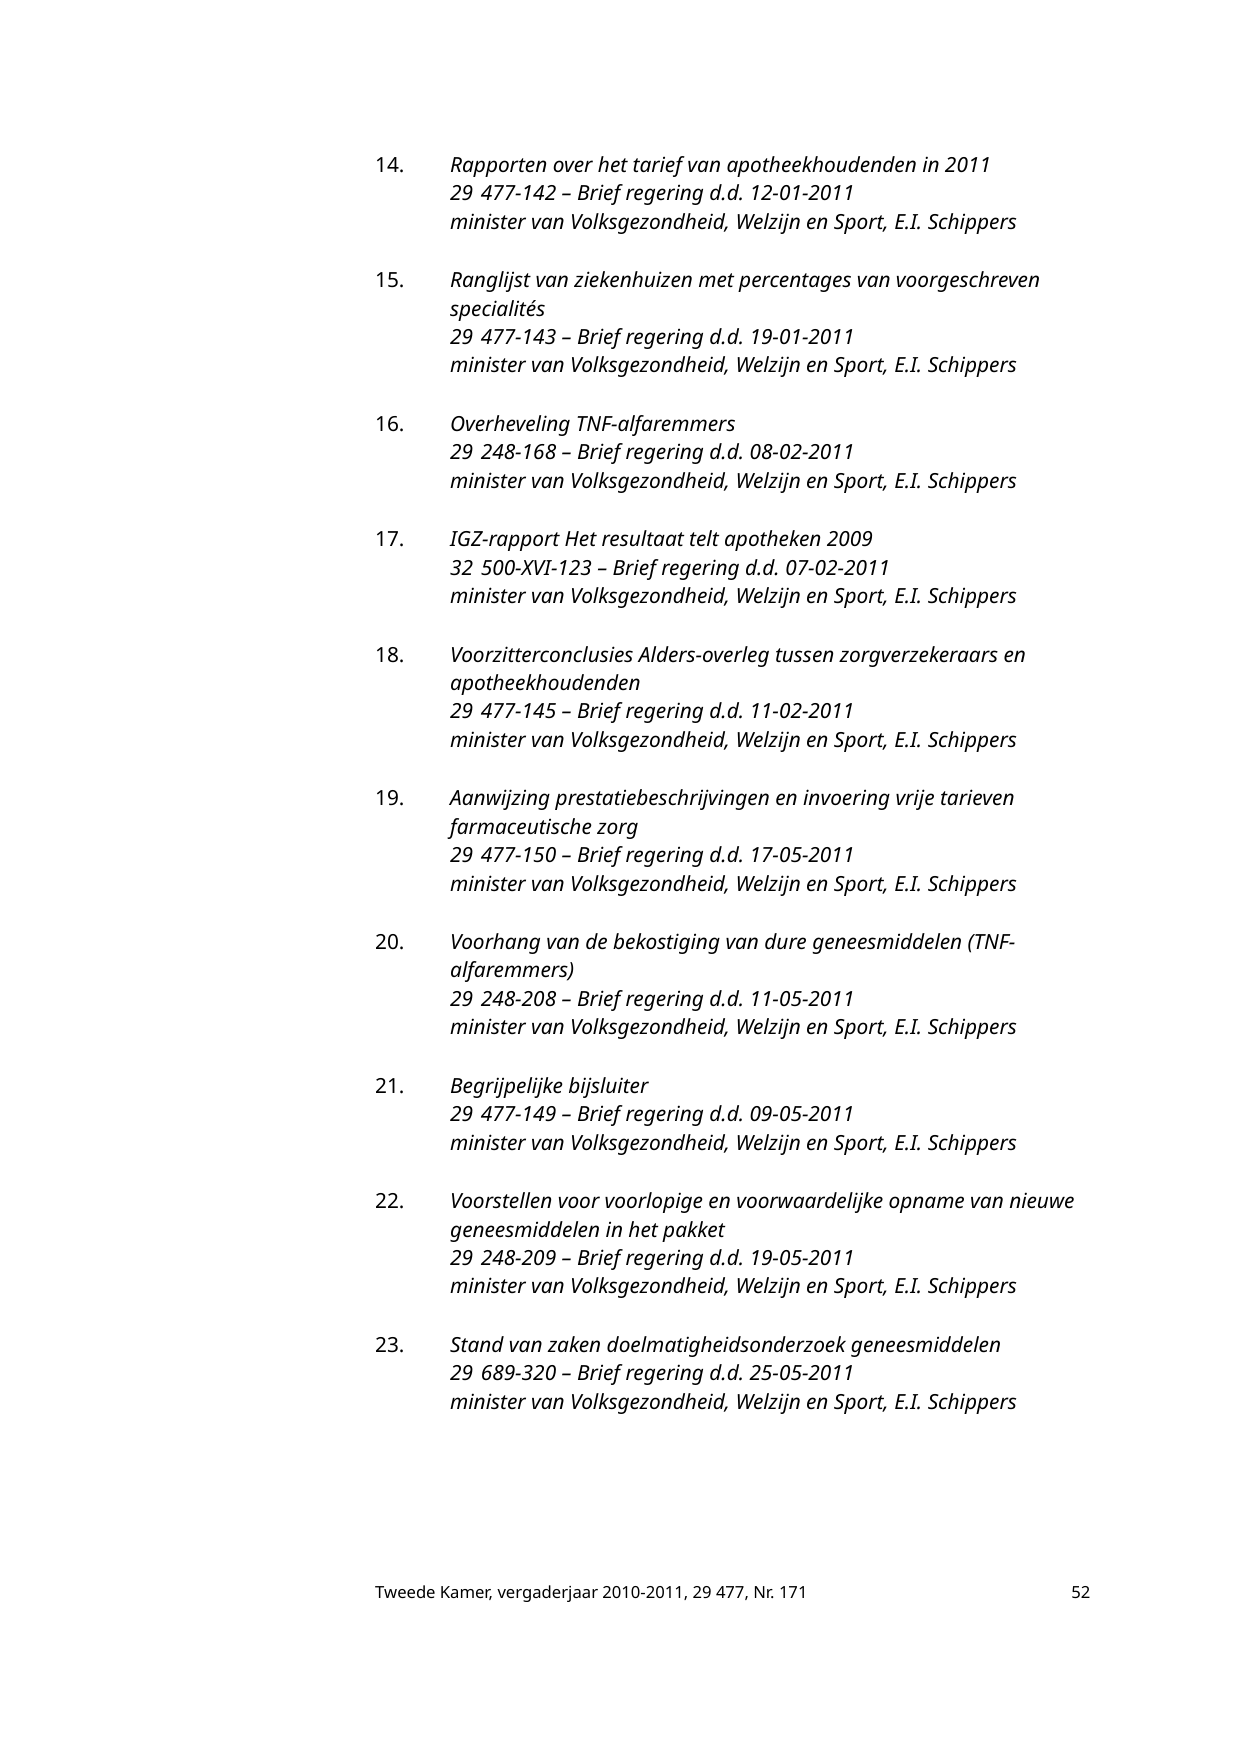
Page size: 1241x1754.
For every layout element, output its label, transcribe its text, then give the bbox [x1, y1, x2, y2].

list IGZ-rapport Het resultaat telt apotheken 2009 [375, 524, 1090, 553]
list minister van Volksgezondheid, Welzijn en Sport, E.I. Schippers [375, 1128, 1090, 1156]
list 29 248-208 – Brief regering d.d. 11-05-2011 [375, 984, 1090, 1012]
list 29 248-168 – Brief regering d.d. 08-02-2011 [375, 437, 1090, 466]
list 29 477-145 – Brief regering d.d. 11-02-2011 [375, 697, 1090, 725]
list Overheveling TNF-alfaremmers [375, 409, 1090, 437]
list minister van Volksgezondheid, Welzijn en Sport, E.I. Schippers [375, 207, 1090, 235]
list 29 248-209 – Brief regering d.d. 19-05-2011 [375, 1243, 1090, 1272]
list 29 477-150 – Brief regering d.d. 17-05-2011 [375, 840, 1090, 869]
list minister van Volksgezondheid, Welzijn en Sport, E.I. Schippers [375, 466, 1090, 494]
list minister van Volksgezondheid, Welzijn en Sport, E.I. Schippers [375, 581, 1090, 610]
list 32 500-XVI-123 – Brief regering d.d. 07-02-2011 [375, 553, 1090, 581]
list Aanwijzing prestatiebeschrijvingen en invoering vrije tarieven farmaceutische zorg [375, 783, 1090, 840]
list 29 689-320 – Brief regering d.d. 25-05-2011 [375, 1358, 1090, 1387]
list Stand van zaken doelmatigheidsonderzoek geneesmiddelen [375, 1330, 1090, 1358]
list minister van Volksgezondheid, Welzijn en Sport, E.I. Schippers [375, 1387, 1090, 1415]
list Begrijpelijke bijsluiter [375, 1071, 1090, 1099]
list minister van Volksgezondheid, Welzijn en Sport, E.I. Schippers [375, 1272, 1090, 1300]
list 29 477-142 – Brief regering d.d. 12-01-2011 [375, 178, 1090, 207]
list Voorzitterconclusies Alders-overleg tussen zorgverzekeraars en apotheekhoudenden [375, 640, 1090, 697]
list minister van Volksgezondheid, Welzijn en Sport, E.I. Schippers [375, 351, 1090, 379]
list Voorhang van de bekostiging van dure geneesmiddelen (TNF-alfaremmers) [375, 927, 1090, 984]
list minister van Volksgezondheid, Welzijn en Sport, E.I. Schippers [375, 869, 1090, 897]
list Ranglijst van ziekenhuizen met percentages van voorgeschreven specialités [375, 265, 1090, 322]
list Voorstellen voor voorlopige en voorwaardelijke opname van nieuwe geneesmiddelen in het pakket [375, 1186, 1090, 1243]
list minister van Volksgezondheid, Welzijn en Sport, E.I. Schippers [375, 1012, 1090, 1041]
list minister van Volksgezondheid, Welzijn en Sport, E.I. Schippers [375, 725, 1090, 753]
list 29 477-149 – Brief regering d.d. 09-05-2011 [375, 1099, 1090, 1128]
list Rapporten over het tarief van apotheekhoudenden in 2011 [375, 150, 1090, 178]
list 29 477-143 – Brief regering d.d. 19-01-2011 [375, 322, 1090, 351]
